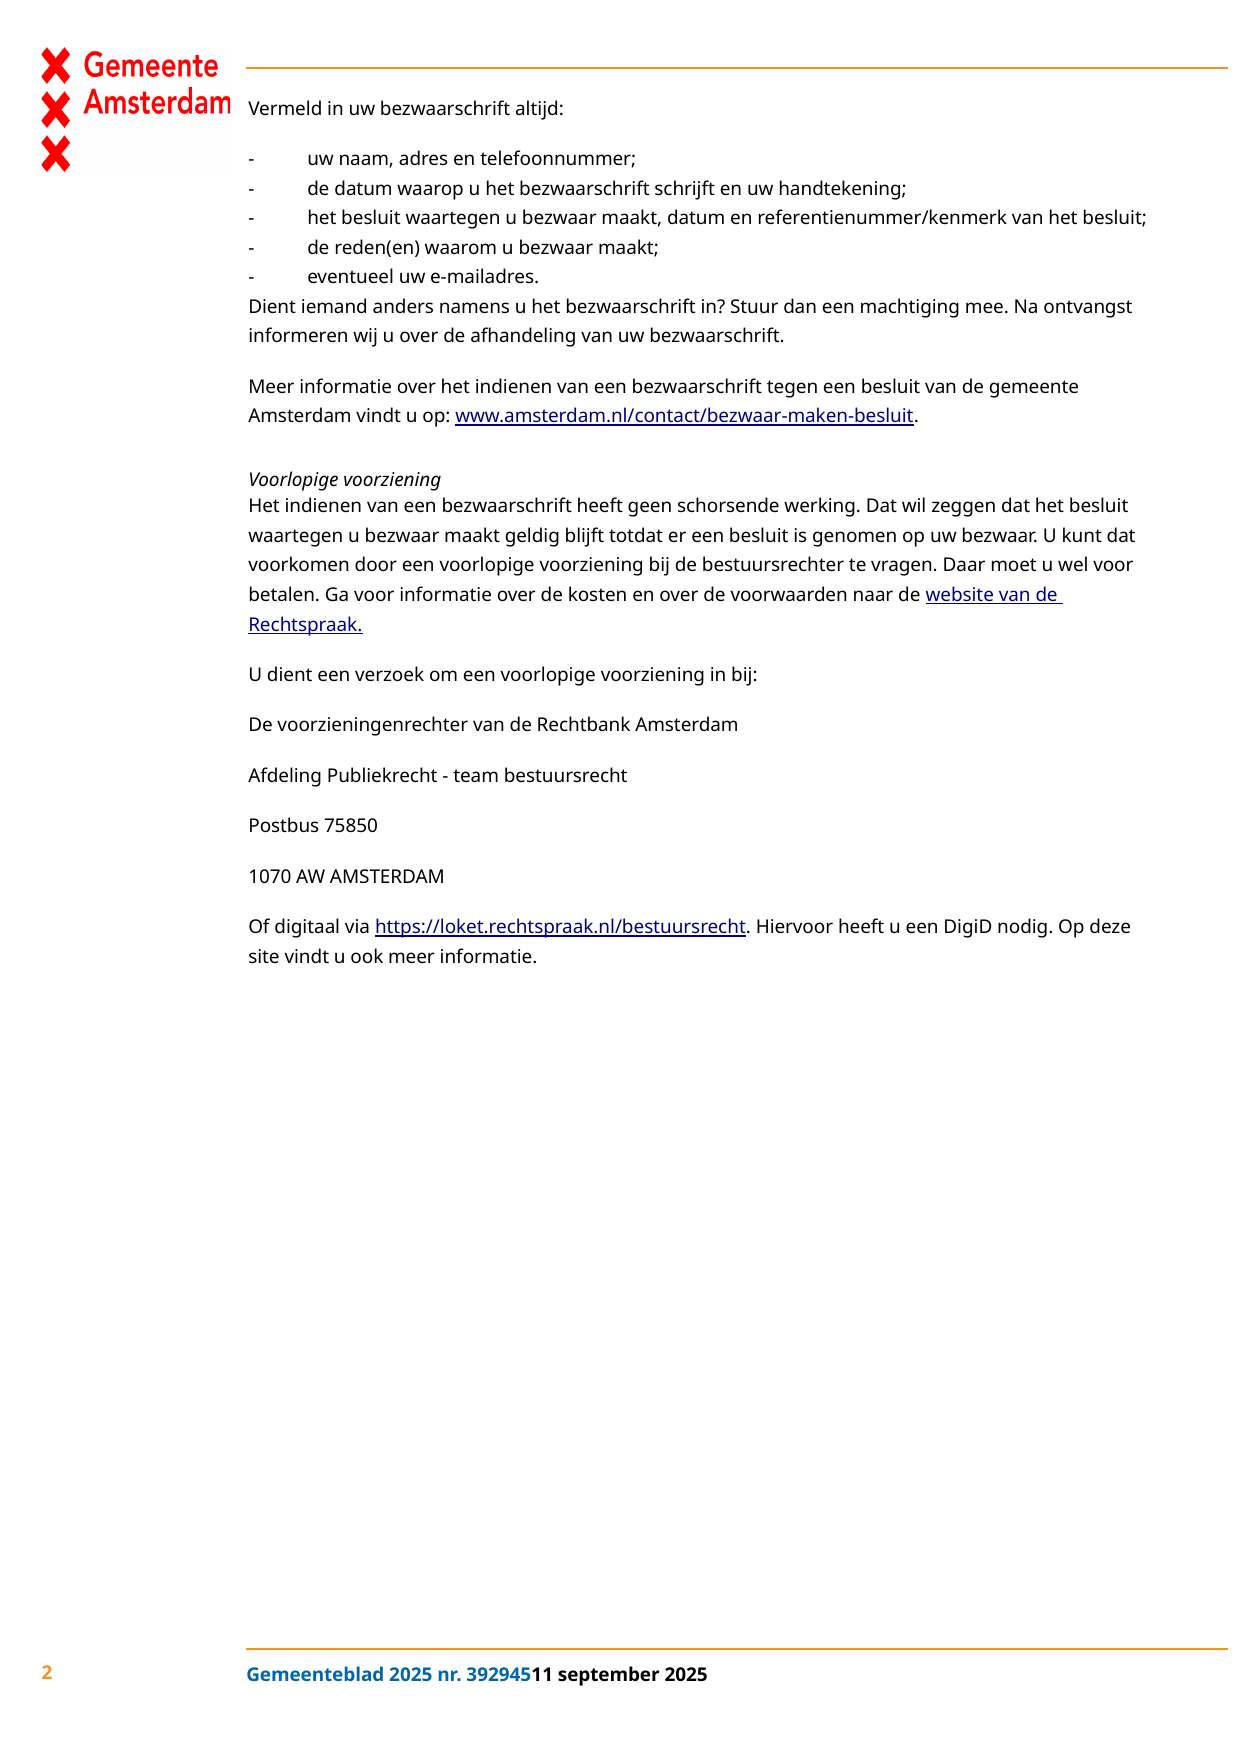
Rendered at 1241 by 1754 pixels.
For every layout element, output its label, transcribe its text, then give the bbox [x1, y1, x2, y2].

text Of digitaal via https://loket.rechtspraak.nl/bestuursrecht. Hiervoor heeft u een DigiD nodig. Op deze site vindt u ook meer informatie. [248, 913, 1152, 968]
list het besluit waartegen u bezwaar maakt, datum en referentienummer/kenmerk van het besluit; [248, 204, 1152, 230]
text Dient iemand anders namens u het bezwaarschrift in? Stuur dan een machtiging mee. Na ontvangst informeren wij u over de afhandeling van uw bezwaarschrift. [248, 293, 1152, 348]
text Afdeling Publiekrecht - team bestuursrecht [248, 762, 1152, 788]
list de datum waarop u het bezwaarschrift schrijft en uw handtekening; [248, 175, 1152, 201]
text Postbus 75850 [248, 812, 1152, 838]
text 1070 AW AMSTERDAM [248, 863, 1152, 888]
text U dient een verzoek om een voorlopige voorziening in bij: [248, 661, 1152, 687]
list uw naam, adres en telefoonnummer; [248, 145, 1152, 171]
text Vermeld in uw bezwaarschrift altijd: [248, 95, 1152, 121]
list eventueel uw e-mailadres. [248, 263, 1152, 289]
text Meer informatie over het indienen van een bezwaarschrift tegen een besluit van de gemeente Amsterdam vindt u op: www.amsterdam.nl/contact/bezwaar-maken-besluit. [248, 373, 1152, 428]
text Het indienen van een bezwaarschrift heeft geen schorsende werking. Dat wil zeggen dat het besluit waartegen u bezwaar maakt geldig blijft totdat er een besluit is genomen op uw bezwaar. U kunt dat voorkomen door een voorlopige voorziening bij de bestuursrechter te vragen. Daar moet u wel voor betalen. Ga voor informatie over de kosten en over de voorwaarden naar de website van de Rechtspraak. [248, 492, 1152, 636]
picture [41, 47, 231, 172]
text De voorzieningenrechter van de Rechtbank Amsterdam [248, 712, 1152, 737]
text Voorlopige voorziening [248, 467, 1152, 492]
list de reden(en) waarom u bezwaar maakt; [248, 234, 1152, 260]
